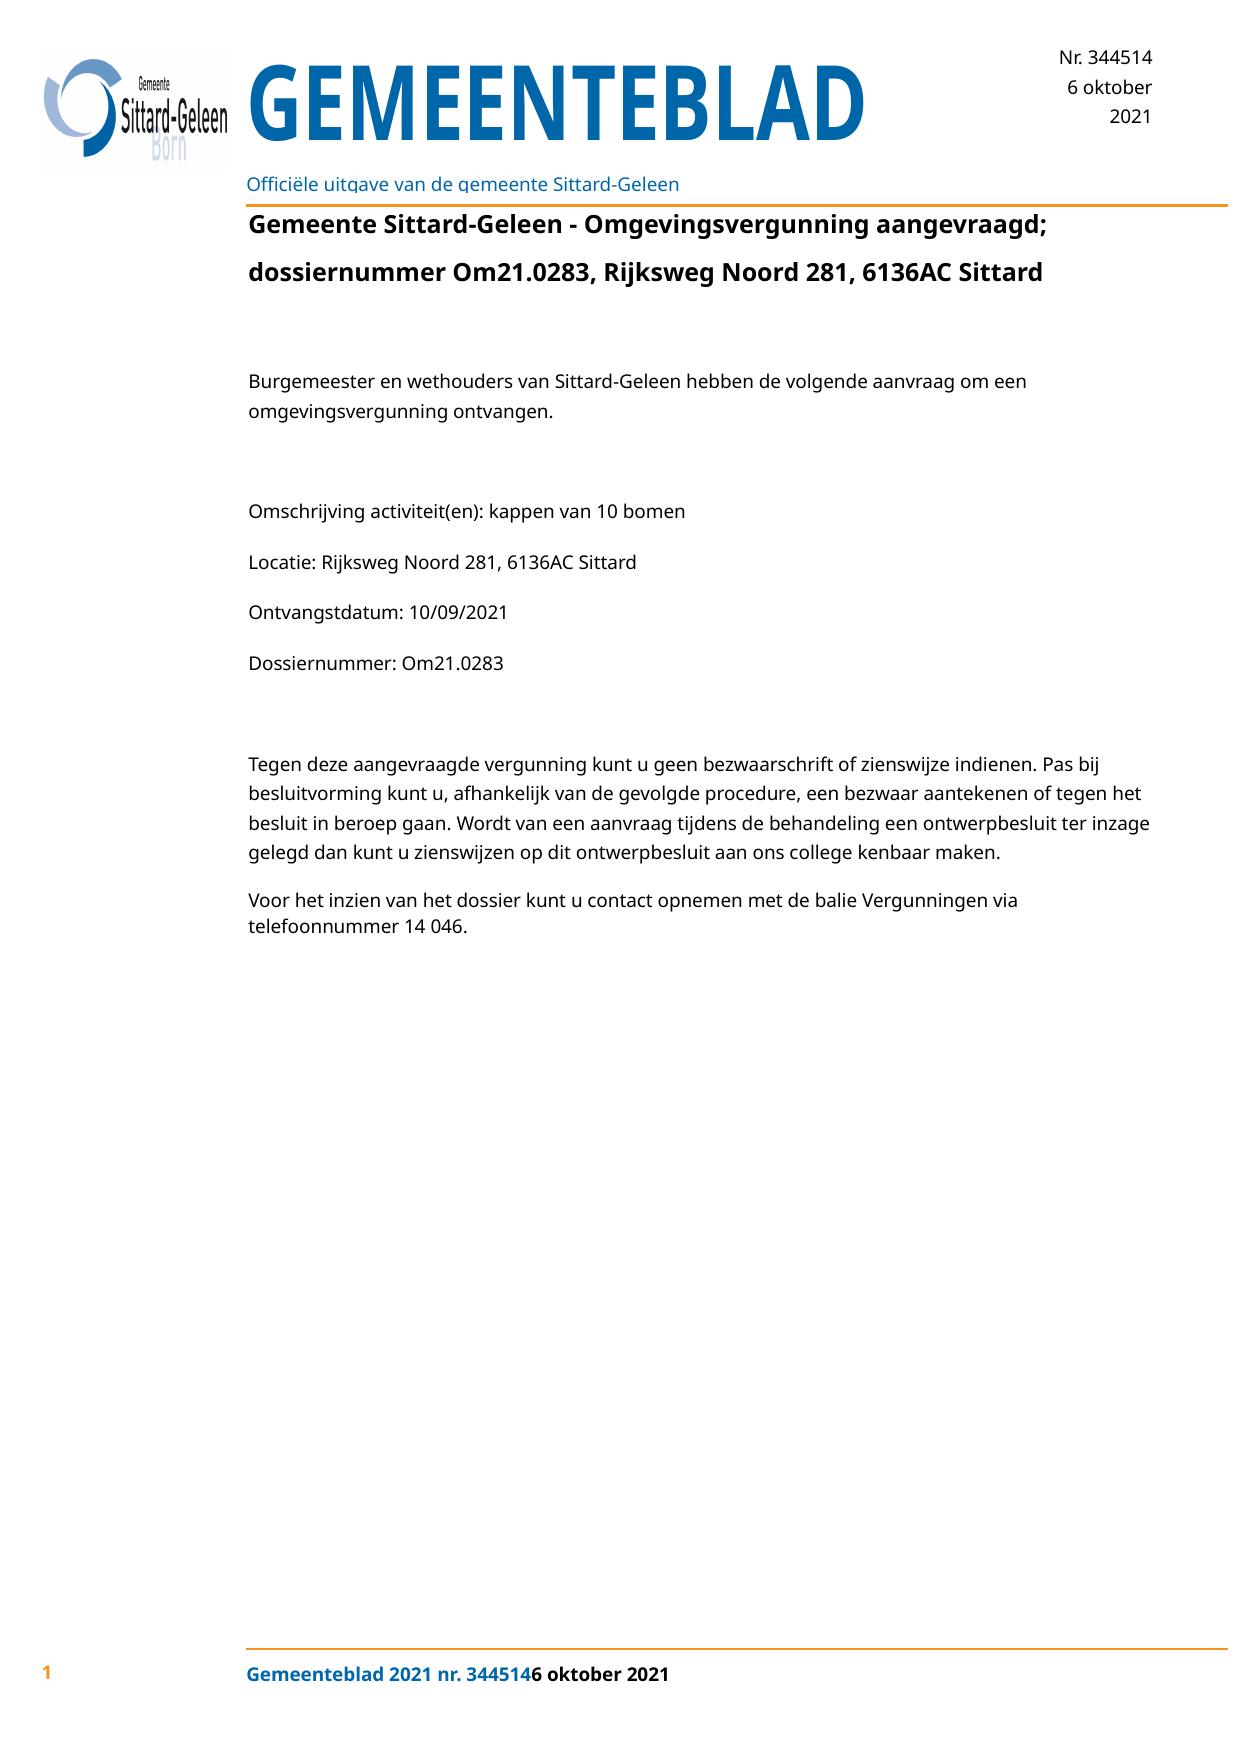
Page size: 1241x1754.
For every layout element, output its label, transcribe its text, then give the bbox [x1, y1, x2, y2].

text Gemeente Sittard-Geleen - Omgevingsvergunning aangevraagd; dossiernummer Om21.0283, Rijksweg Noord 281, 6136AC Sittard [248, 207, 1152, 288]
text Voor het inzien van het dossier kunt u contact opnemen met de balie Vergunningen via telefoonnummer 14 046. [248, 887, 1152, 939]
text Burgemeester en wethouders van Sittard-Geleen hebben de volgende aanvraag om een omgevingsvergunning ontvangen. [248, 368, 1152, 424]
text Ontvangstdatum: 10/09/2021 [248, 599, 1152, 625]
picture [41, 47, 231, 172]
text Tegen deze aangevraagde vergunning kunt u geen bezwaarschrift of zienswijze indienen. Pas bij besluitvorming kunt u, afhankelijk van de gevolgde procedure, een bezwaar aantekenen of tegen het besluit in beroep gaan. Wordt van een aanvraag tijdens de behandeling een ontwerpbesluit ter inzage gelegd dan kunt u zienswijzen op dit ontwerpbesluit aan ons college kenbaar maken. [248, 751, 1152, 865]
text Locatie: Rijksweg Noord 281, 6136AC Sittard [248, 549, 1152, 575]
text Omschrijving activiteit(en): kappen van 10 bomen [248, 499, 1152, 524]
text Dossiernummer: Om21.0283 [248, 650, 1152, 676]
